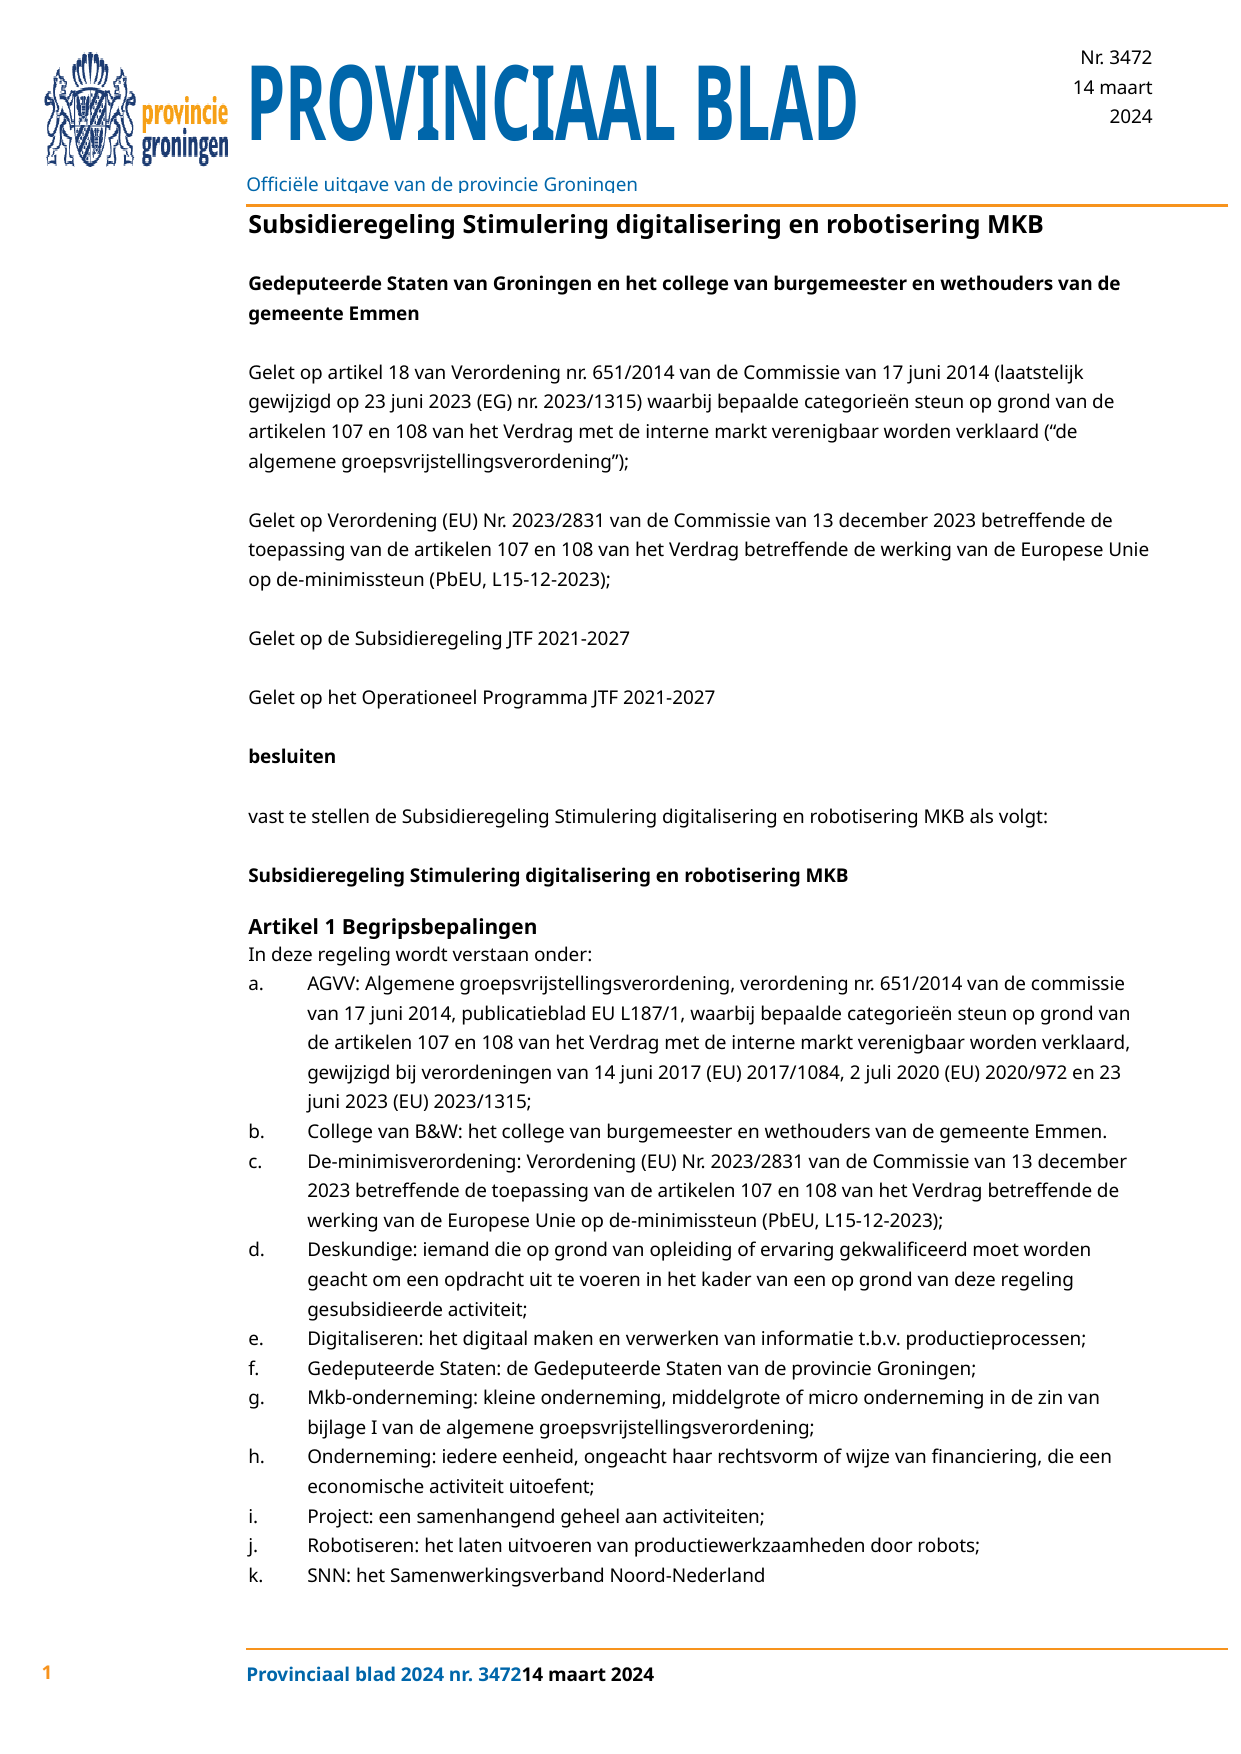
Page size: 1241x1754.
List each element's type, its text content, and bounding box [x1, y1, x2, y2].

picture [41, 47, 231, 172]
list SNN: het Samenwerkingsverband Noord-Nederland [248, 1562, 1152, 1588]
list De-minimisverordening: Verordening (EU) Nr. 2023/2831 van de Commissie van 13 december 2023 betreffende de toepassing van de artikelen 107 en 108 van het Verdrag betreffende de werking van de Europese Unie op de-minimissteun (PbEU, L15-12-2023); [248, 1148, 1152, 1233]
text Gelet op Verordening (EU) Nr. 2023/2831 van de Commissie van 13 december 2023 betreffende de toepassing van de artikelen 107 en 108 van het Verdrag betreffende de werking van de Europese Unie op de-minimissteun (PbEU, L15-12-2023); [248, 507, 1152, 592]
text Subsidieregeling Stimulering digitalisering en robotisering MKB [248, 862, 1152, 888]
list College van B&W: het college van burgemeester en wethouders van de gemeente Emmen. [248, 1118, 1152, 1144]
list Gedeputeerde Staten: de Gedeputeerde Staten van de provincie Groningen; [248, 1355, 1152, 1381]
text Subsidieregeling Stimulering digitalisering en robotisering MKB [248, 207, 1152, 241]
list Onderneming: iedere eenheid, ongeacht haar rechtsvorm of wijze van financiering, die een economische activiteit uitoefent; [248, 1444, 1152, 1499]
text besluiten [248, 744, 1152, 769]
text Gelet op artikel 18 van Verordening nr. 651/2014 van de Commissie van 17 juni 2014 (laatstelijk gewijzigd op 23 juni 2023 (EG) nr. 2023/1315) waarbij bepaalde categorieën steun op grond van de artikelen 107 en 108 van het Verdrag met de interne markt verenigbaar worden verklaard (“de algemene groepsvrijstellingsverordening”); [248, 359, 1152, 473]
text Artikel 1 Begripsbepalingen [248, 912, 1152, 941]
text Gelet op het Operationeel Programma JTF 2021-2027 [248, 684, 1152, 710]
list Deskundige: iemand die op grond van opleiding of ervaring gekwalificeerd moet worden geacht om een opdracht uit te voeren in het kader van een op grond van deze regeling gesubsidieerde activiteit; [248, 1237, 1152, 1322]
text In deze regeling wordt verstaan onder: [248, 941, 1152, 967]
text Gedeputeerde Staten van Groningen en het college van burgemeester en wethouders van de gemeente Emmen [248, 270, 1152, 326]
list AGVV: Algemene groepsvrijstellingsverordening, verordening nr. 651/2014 van de commissie van 17 juni 2014, publicatieblad EU L187/1, waarbij bepaalde categorieën steun op grond van de artikelen 107 en 108 van het Verdrag met de interne markt verenigbaar worden verklaard, gewijzigd bij verordeningen van 14 juni 2017 (EU) 2017/1084, 2 juli 2020 (EU) 2020/972 en 23 juni 2023 (EU) 2023/1315; [248, 970, 1152, 1114]
text vast te stellen de Subsidieregeling Stimulering digitalisering en robotisering MKB als volgt: [248, 803, 1152, 828]
list Mkb-onderneming: kleine onderneming, middelgrote of micro onderneming in de zin van bijlage I van de algemene groepsvrijstellingsverordening; [248, 1384, 1152, 1440]
list Digitaliseren: het digitaal maken en verwerken van informatie t.b.v. productieprocessen; [248, 1325, 1152, 1351]
list Robotiseren: het laten uitvoeren van productiewerkzaamheden door robots; [248, 1532, 1152, 1558]
list Project: een samenhangend geheel aan activiteiten; [248, 1503, 1152, 1529]
text Gelet op de Subsidieregeling JTF 2021-2027 [248, 625, 1152, 651]
